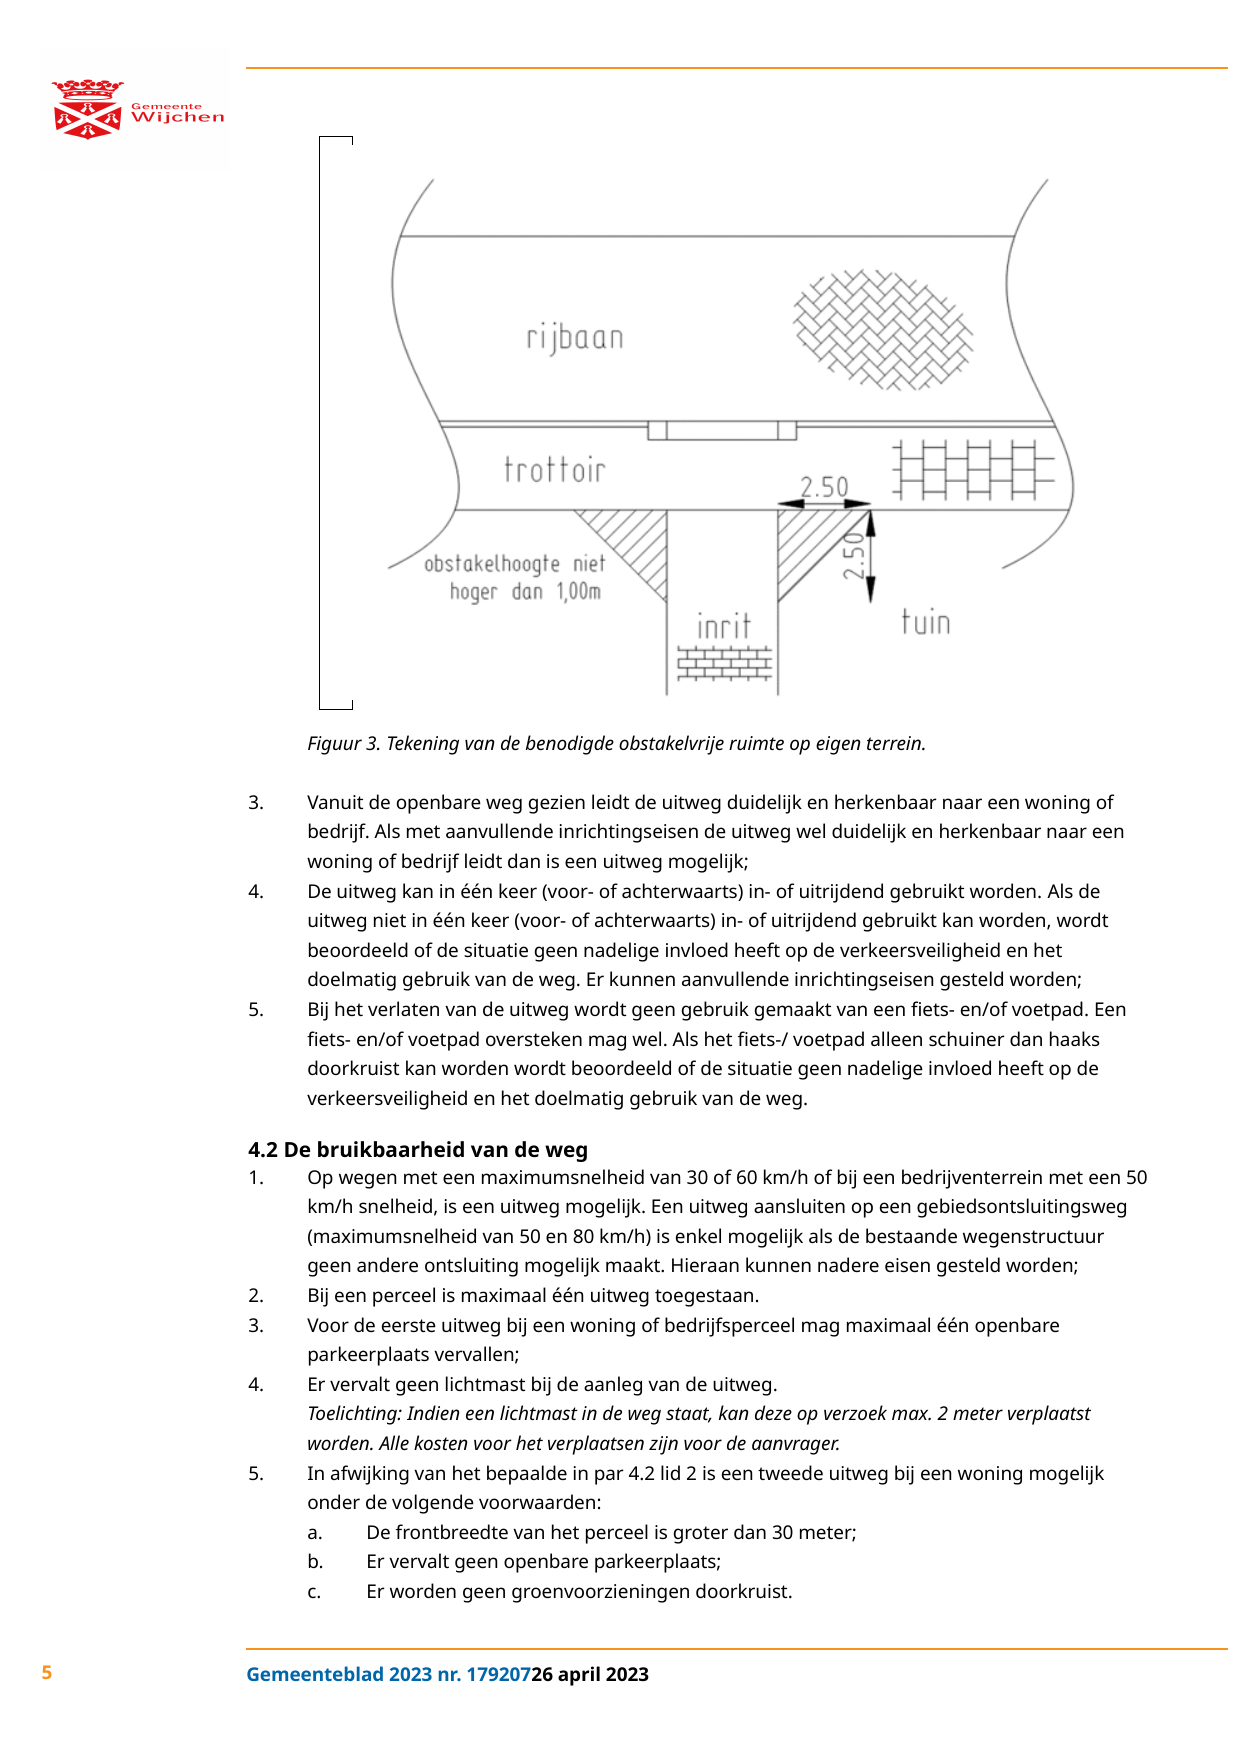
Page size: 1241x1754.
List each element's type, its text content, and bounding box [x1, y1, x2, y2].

list De uitweg kan in één keer (voor- of achterwaarts) in- of uitrijdend gebruikt worden. Als de uitweg niet in één keer (voor- of achterwaarts) in- of uitrijdend gebruikt kan worden, wordt beoordeeld of de situatie geen nadelige invloed heeft op de verkeersveiligheid en het doelmatig gebruik van de weg. Er kunnen aanvullende inrichtingseisen gesteld worden; [248, 878, 1152, 992]
list Er vervalt geen openbare parkeerplaats; [307, 1548, 1152, 1574]
picture [41, 47, 231, 172]
list De frontbreedte van het perceel is groter dan 30 meter; [307, 1519, 1152, 1544]
list Bij een perceel is maximaal één uitweg toegestaan. [248, 1282, 1152, 1308]
list Voor de eerste uitweg bij een woning of bedrijfsperceel mag maximaal één openbare parkeerplaats vervallen; [248, 1312, 1152, 1367]
list Op wegen met een maximumsnelheid van 30 of 60 km/h of bij een bedrijventerrein met een 50 km/h snelheid, is een uitweg mogelijk. Een uitweg aansluiten op een gebiedsontsluitingsweg (maximumsnelheid van 50 en 80 km/h) is enkel mogelijk als de bestaande wegenstructuur geen andere ontsluiting mogelijk maakt. Hieraan kunnen nadere eisen gesteld worden; [248, 1164, 1152, 1278]
picture [327, 145, 1096, 700]
list Bij het verlaten van de uitweg wordt geen gebruik gemaakt van een fiets- en/of voetpad. Een fiets- en/of voetpad oversteken mag wel. Als het fiets-/ voetpad alleen schuiner dan haaks doorkruist kan worden wordt beoordeeld of de situatie geen nadelige invloed heeft op de verkeersveiligheid en het doelmatig gebruik van de weg. [248, 996, 1152, 1111]
list In afwijking van het bepaalde in par 4.2 lid 2 is een tweede uitweg bij een woning mogelijk onder de volgende voorwaarden: [248, 1460, 1152, 1515]
list Er vervalt geen lichtmast bij de aanleg van de uitweg. [248, 1371, 1152, 1397]
list Toelichting: Indien een lichtmast in de weg staat, kan deze op verzoek max. 2 meter verplaatst worden. Alle kosten voor het verplaatsen zijn voor de aanvrager. [248, 1401, 1152, 1456]
list Vanuit de openbare weg gezien leidt de uitweg duidelijk en herkenbaar naar een woning of bedrijf. Als met aanvullende inrichtingseisen de uitweg wel duidelijk en herkenbaar naar een woning of bedrijf leidt dan is een uitweg mogelijk; [248, 789, 1152, 874]
text 4.2 De bruikbaarheid van de weg [248, 1135, 1152, 1164]
list Figuur 3. Tekening van de benodigde obstakelvrije ruimte op eigen terrein. [248, 730, 1152, 756]
list Er worden geen groenvoorzieningen doorkruist. [307, 1578, 1152, 1604]
